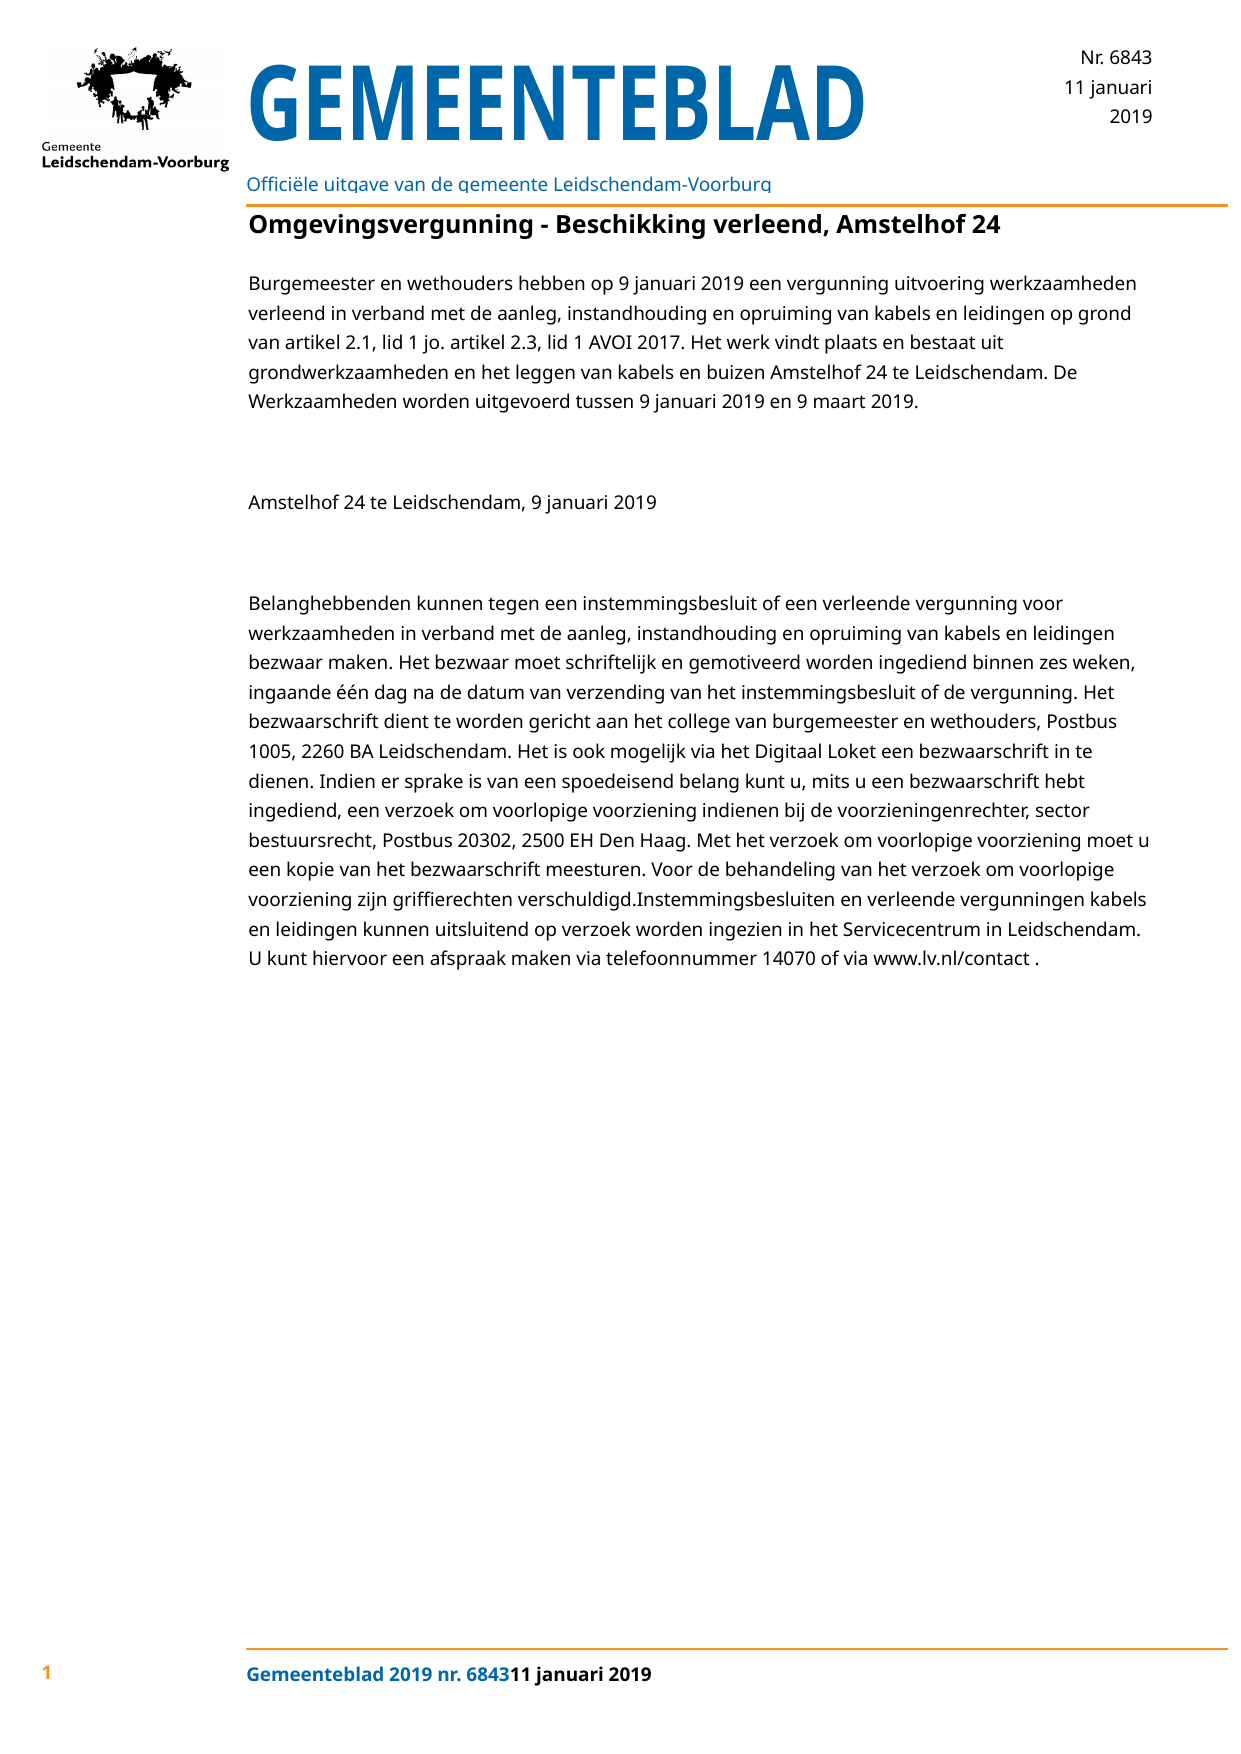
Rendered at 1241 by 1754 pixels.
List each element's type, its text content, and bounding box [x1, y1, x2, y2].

text Omgevingsvergunning - Beschikking verleend, Amstelhof 24 [248, 207, 1152, 241]
text Burgemeester en wethouders hebben op 9 januari 2019 een vergunning uitvoering werkzaamheden verleend in verband met de aanleg, instandhouding en opruiming van kabels en leidingen op grond van artikel 2.1, lid 1 jo. artikel 2.3, lid 1 AVOI 2017. Het werk vindt plaats en bestaat uit grondwerkzaamheden en het leggen van kabels en buizen Amstelhof 24 te Leidschendam. De Werkzaamheden worden uitgevoerd tussen 9 januari 2019 en 9 maart 2019. [248, 270, 1152, 414]
text Belanghebbenden kunnen tegen een instemmingsbesluit of een verleende vergunning voor werkzaamheden in verband met de aanleg, instandhouding en opruiming van kabels en leidingen bezwaar maken. Het bezwaar moet schriftelijk en gemotiveerd worden ingediend binnen zes weken, ingaande één dag na de datum van verzending van het instemmingsbesluit of de vergunning. Het bezwaarschrift dient te worden gericht aan het college van burgemeester en wethouders, Postbus 1005, 2260 BA Leidschendam. Het is ook mogelijk via het Digitaal Loket een bezwaarschrift in te dienen. Indien er sprake is van een spoedeisend belang kunt u, mits u een bezwaarschrift hebt ingediend, een verzoek om voorlopige voorziening indienen bij de voorzieningenrechter, sector bestuursrecht, Postbus 20302, 2500 EH Den Haag. Met het verzoek om voorlopige voorziening moet u een kopie van het bezwaarschrift meesturen. Voor de behandeling van het verzoek om voorlopige voorziening zijn griffierechten verschuldigd.Instemmingsbesluiten en verleende vergunningen kabels en leidingen kunnen uitsluitend op verzoek worden ingezien in het Servicecentrum in Leidschendam. U kunt hiervoor een afspraak maken via telefoonnummer 14070 of via www.lv.nl/contact . [248, 590, 1152, 971]
picture [41, 47, 231, 172]
text Amstelhof 24 te Leidschendam, 9 januari 2019 [248, 489, 1152, 515]
